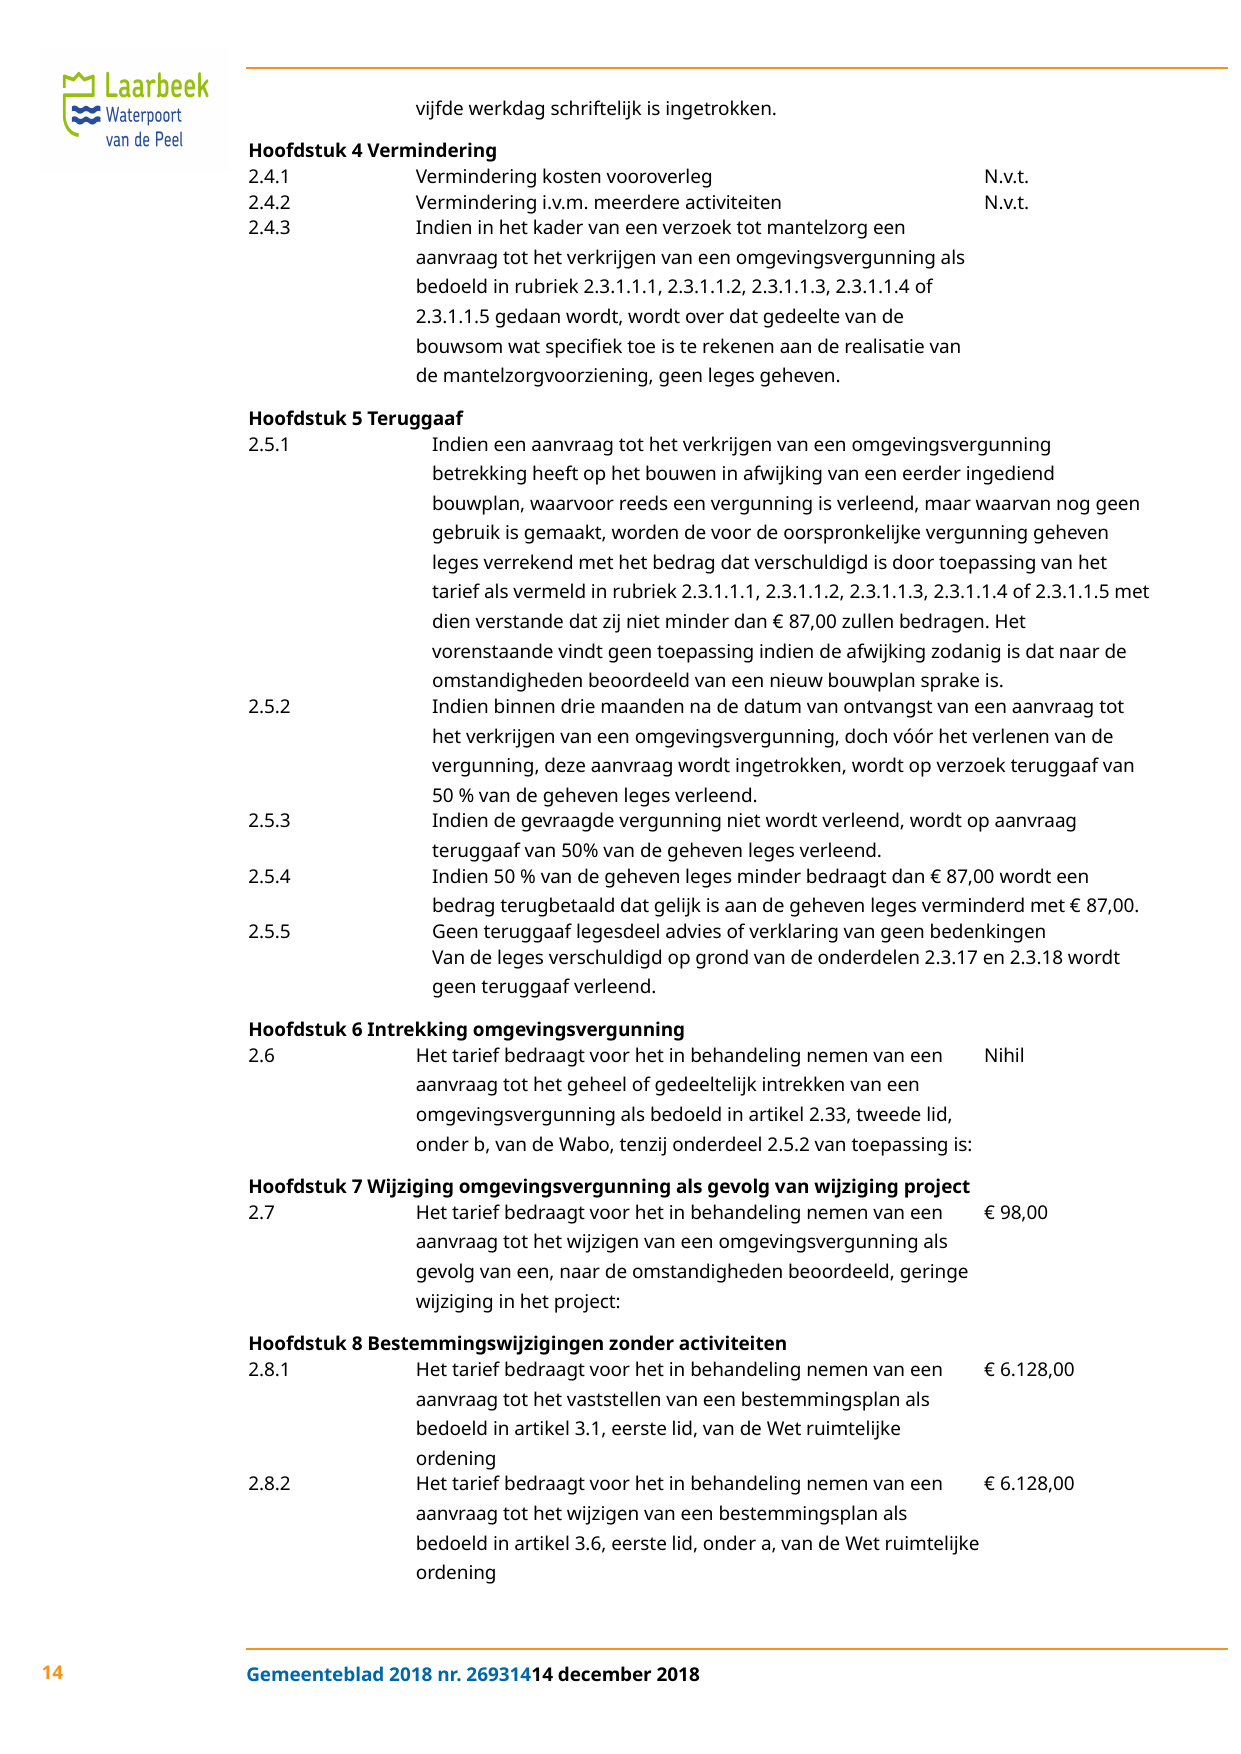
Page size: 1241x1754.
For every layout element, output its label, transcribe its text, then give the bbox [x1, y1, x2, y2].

picture [41, 47, 231, 172]
table_cell N.v.t. [984, 189, 1152, 214]
table_header € 6.128,00 [984, 1356, 1152, 1471]
text Hoofdstuk 6 Intrekking omgevingsvergunning [248, 1016, 1152, 1042]
table_cell Indien de gevraagde vergunning niet wordt verleend, wordt op aanvraag teruggaaf van 50% van de geheven leges verleend. [432, 808, 1152, 863]
table_cell Indien binnen drie maanden na de datum van ontvangst van een aanvraag tot het verkrijgen van een omgevingsvergunning, doch vóór het verlenen van de vergunning, deze aanvraag wordt ingetrokken, wordt op verzoek teruggaaf van 50 % van de geheven leges verleend. [432, 693, 1152, 808]
table_cell Indien in het kader van een verzoek tot mantelzorg een aanvraag tot het verkrijgen van een omgevingsvergunning als bedoeld in rubriek 2.3.1.1.1, 2.3.1.1.2, 2.3.1.1.3, 2.3.1.1.4 of 2.3.1.1.5 gedaan wordt, wordt over dat gedeelte van de bouwsom wat specifiek toe is te rekenen aan de realisatie van de mantelzorgvoorziening, geen leges geheven. [416, 215, 984, 388]
text Hoofdstuk 5 Teruggaaf [248, 405, 1152, 431]
table_cell [248, 944, 432, 999]
table_cell Het tarief bedraagt voor het in behandeling nemen van een aanvraag tot het wijzigen van een bestemmingsplan als bedoeld in artikel 3.6, eerste lid, onder a, van de Wet ruimtelijke ordening [416, 1471, 984, 1585]
table_header N.v.t. [984, 163, 1152, 189]
table_cell 2.5.4 [248, 863, 432, 918]
table_cell 2.5.5 [248, 918, 432, 944]
table_cell 2.5.2 [248, 693, 432, 808]
table_cell Vermindering i.v.m. meerdere activiteiten [416, 189, 984, 214]
table_cell € 6.128,00 [984, 1471, 1152, 1585]
table_header Het tarief bedraagt voor het in behandeling nemen van een aanvraag tot het geheel of gedeeltelijk intrekken van een omgevingsvergunning als bedoeld in artikel 2.33, tweede lid, onder b, van de Wabo, tenzij onderdeel 2.5.2 van toepassing is: [416, 1042, 984, 1156]
table_header 2.8.1 [248, 1356, 416, 1471]
table_cell 2.8.2 [248, 1471, 416, 1585]
table_cell Geen teruggaaf legesdeel advies of verklaring van geen bedenkingen [432, 918, 1152, 944]
table_cell [984, 95, 1152, 121]
table_header 2.4.1 [248, 163, 416, 189]
table_cell [984, 215, 1152, 388]
table_cell 2.5.3 [248, 808, 432, 863]
text Hoofdstuk 7 Wijziging omgevingsvergunning als gevolg van wijziging project [248, 1173, 1152, 1199]
text Hoofdstuk 8 Bestemmingswijzigingen zonder activiteiten [248, 1330, 1152, 1356]
table_header Indien een aanvraag tot het verkrijgen van een omgevingsvergunning betrekking heeft op het bouwen in afwijking van een eerder ingediend bouwplan, waarvoor reeds een vergunning is verleend, maar waarvan nog geen gebruik is gemaakt, worden de voor de oorspronkelijke vergunning geheven leges verrekend met het bedrag dat verschuldigd is door toepassing van het tarief als vermeld in rubriek 2.3.1.1.1, 2.3.1.1.2, 2.3.1.1.3, 2.3.1.1.4 of 2.3.1.1.5 met dien verstande dat zij niet minder dan € 87,00 zullen bedragen. Het vorenstaande vindt geen toepassing indien de afwijking zodanig is dat naar de omstandigheden beoordeeld van een nieuw bouwplan sprake is. [432, 431, 1152, 693]
text Hoofdstuk 4 Vermindering [248, 137, 1152, 163]
table_cell Van de leges verschuldigd op grond van de onderdelen 2.3.17 en 2.3.18 wordt geen teruggaaf verleend. [432, 944, 1152, 999]
table_header 2.7 [248, 1199, 416, 1313]
table_header Vermindering kosten vooroverleg [416, 163, 984, 189]
table_cell 2.4.3 [248, 215, 416, 388]
table_cell 2.4.2 [248, 189, 416, 214]
table_cell [248, 95, 416, 121]
table_cell vijfde werkdag schriftelijk is ingetrokken. [416, 95, 984, 121]
table_header 2.6 [248, 1042, 416, 1156]
table_header Het tarief bedraagt voor het in behandeling nemen van een aanvraag tot het wijzigen van een omgevingsvergunning als gevolg van een, naar de omstandigheden beoordeeld, geringe wijziging in het project: [416, 1199, 984, 1313]
table_cell Indien 50 % van de geheven leges minder bedraagt dan € 87,00 wordt een bedrag terugbetaald dat gelijk is aan de geheven leges verminderd met € 87,00. [432, 863, 1152, 918]
table_header € 98,00 [984, 1199, 1152, 1313]
table_header 2.5.1 [248, 431, 432, 693]
table_header Het tarief bedraagt voor het in behandeling nemen van een aanvraag tot het vaststellen van een bestemmingsplan als bedoeld in artikel 3.1, eerste lid, van de Wet ruimtelijke ordening [416, 1356, 984, 1471]
table_header Nihil [984, 1042, 1152, 1156]
